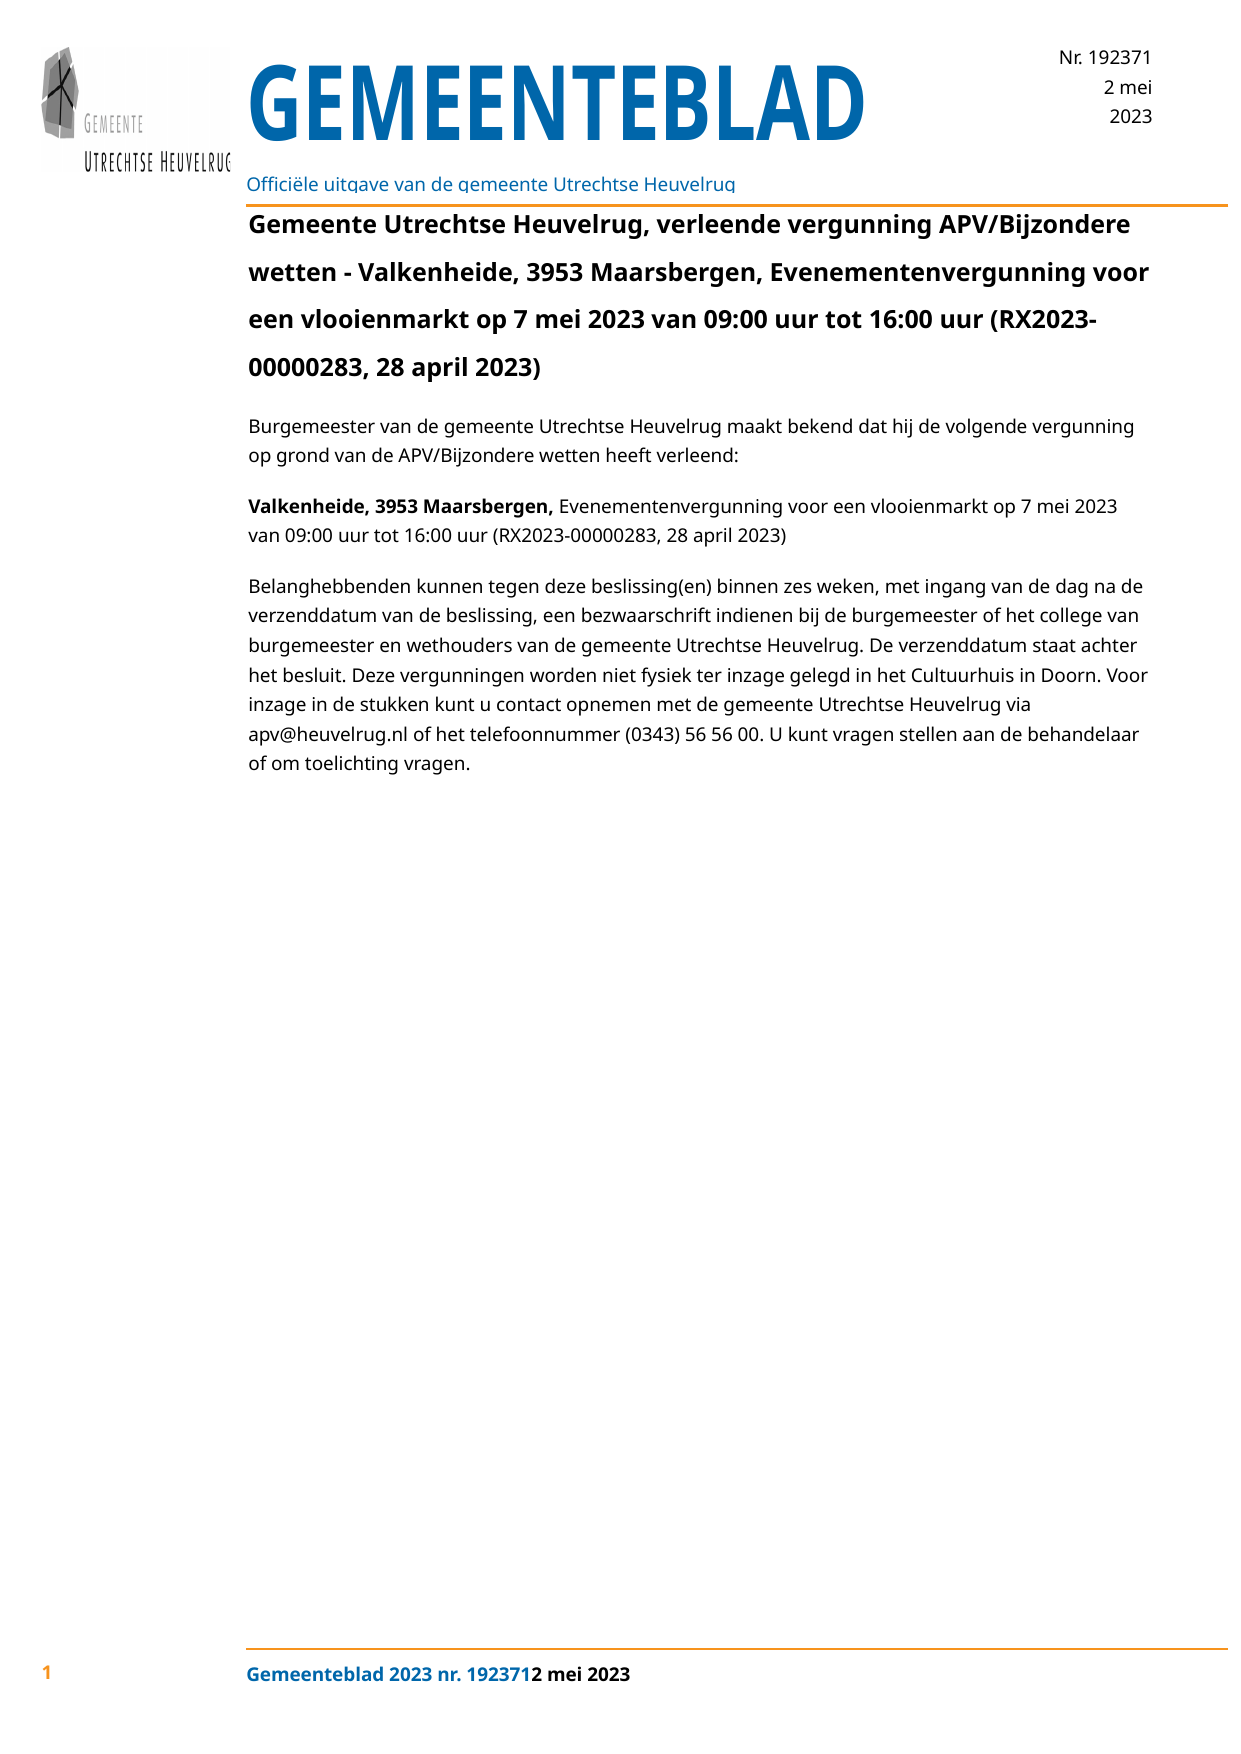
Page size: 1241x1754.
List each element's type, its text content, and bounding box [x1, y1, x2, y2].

text Valkenheide, 3953 Maarsbergen, Evenementenvergunning voor een vlooienmarkt op 7 mei 2023 van 09:00 uur tot 16:00 uur (RX2023-00000283, 28 april 2023) [248, 493, 1152, 548]
text Gemeente Utrechtse Heuvelrug, verleende vergunning APV/Bijzondere wetten - Valkenheide, 3953 Maarsbergen, Evenementenvergunning voor een vlooienmarkt op 7 mei 2023 van 09:00 uur tot 16:00 uur (RX2023-00000283, 28 april 2023) [248, 207, 1152, 384]
text Burgemeester van de gemeente Utrechtse Heuvelrug maakt bekend dat hij de volgende vergunning op grond van de APV/Bijzondere wetten heeft verleend: [248, 413, 1152, 468]
text Belanghebbenden kunnen tegen deze beslissing(en) binnen zes weken, met ingang van de dag na de verzenddatum van de beslissing, een bezwaarschrift indienen bij de burgemeester of het college van burgemeester en wethouders van de gemeente Utrechtse Heuvelrug. De verzenddatum staat achter het besluit. Deze vergunningen worden niet fysiek ter inzage gelegd in het Cultuurhuis in Doorn. Voor inzage in de stukken kunt u contact opnemen met de gemeente Utrechtse Heuvelrug via apv@heuvelrug.nl of het telefoonnummer (0343) 56 56 00. U kunt vragen stellen aan de behandelaar of om toelichting vragen. [248, 573, 1152, 776]
picture [41, 47, 231, 172]
